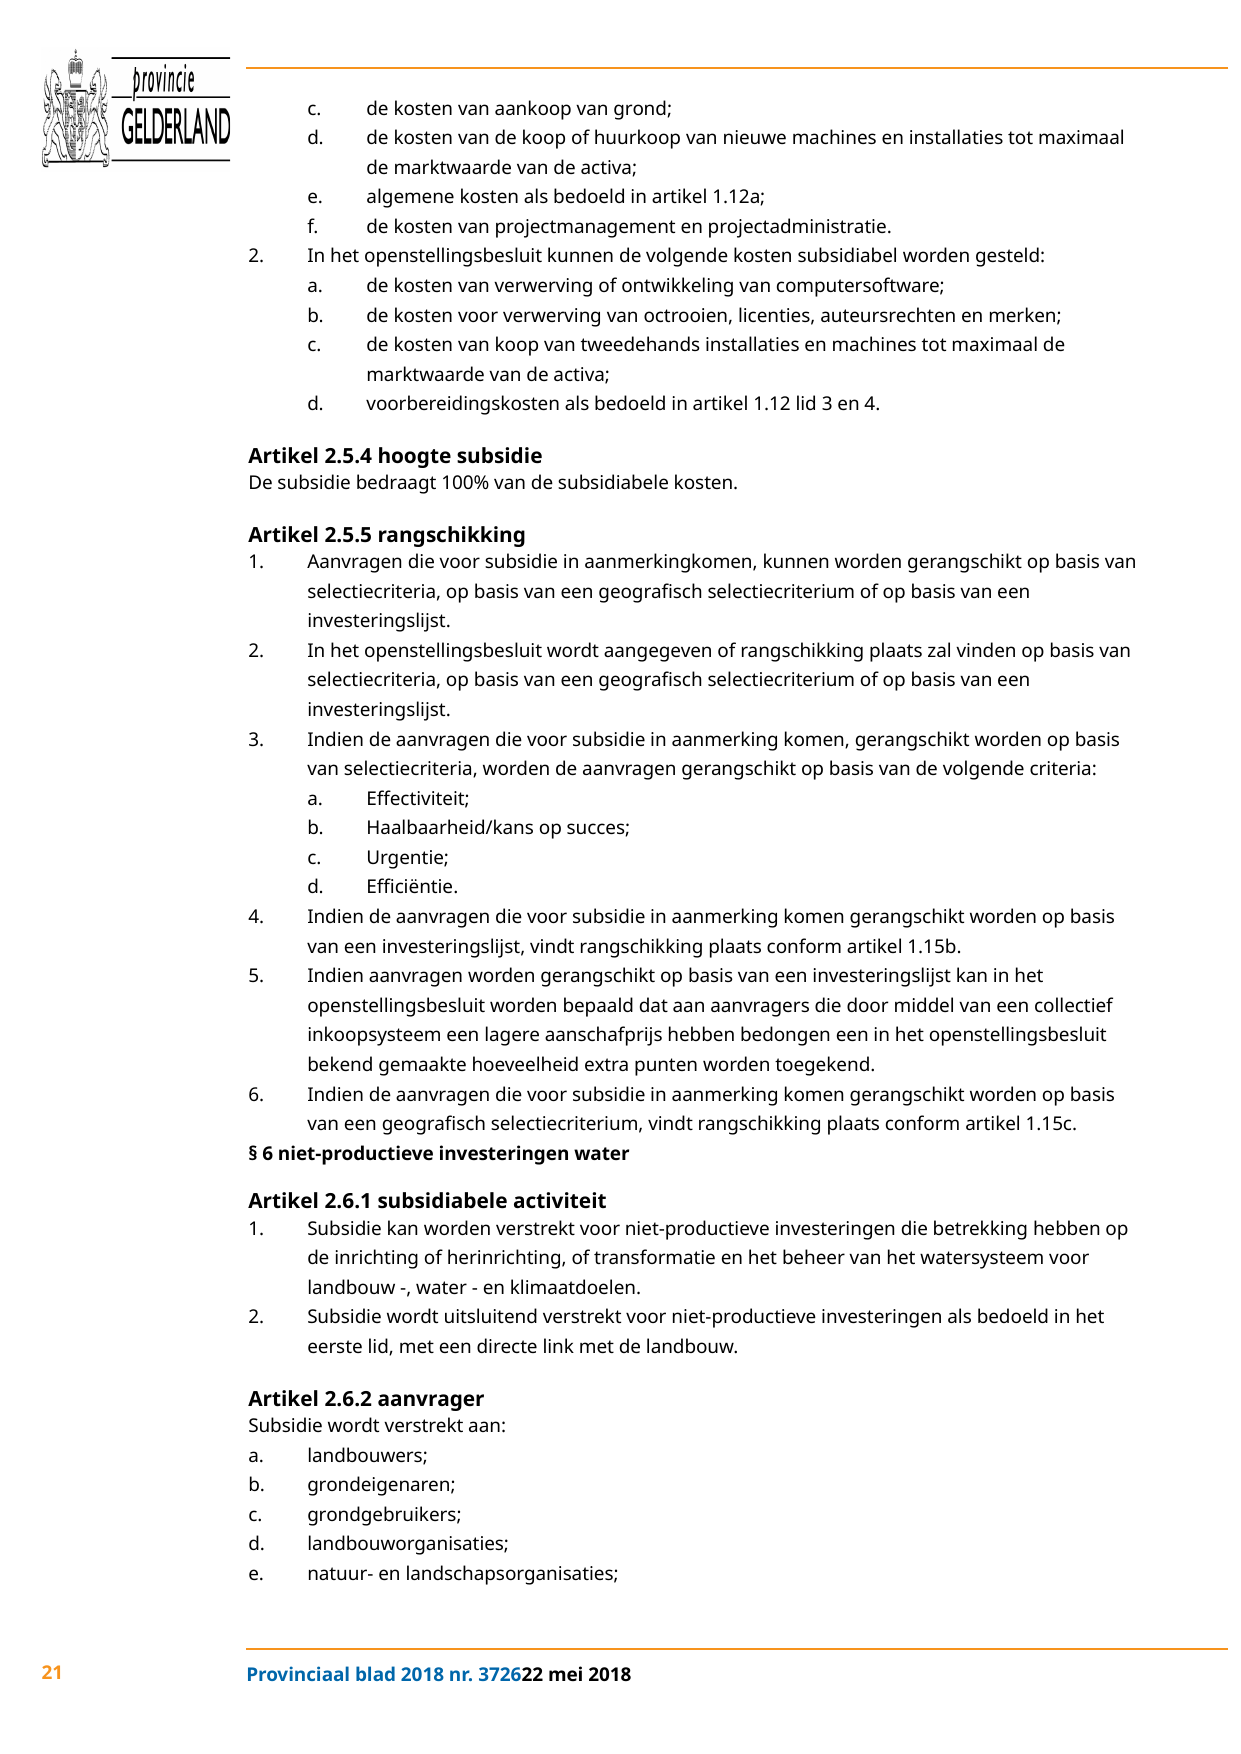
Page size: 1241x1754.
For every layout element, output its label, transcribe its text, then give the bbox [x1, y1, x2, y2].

list Urgentie; [307, 844, 1152, 870]
text Artikel 2.5.4 hoogte subsidie [248, 441, 1152, 469]
list de kosten van verwerving of ontwikkeling van computersoftware; [307, 272, 1152, 298]
list Subsidie wordt uitsluitend verstrekt voor niet-productieve investeringen als bedoeld in het eerste lid, met een directe link met de landbouw. [248, 1304, 1152, 1359]
list Indien aanvragen worden gerangschikt op basis van een investeringslijst kan in het openstellingsbesluit worden bepaald dat aan aanvragers die door middel van een collectief inkoopsysteem een lagere aanschafprijs hebben bedongen een in het openstellingsbesluit bekend gemaakte hoeveelheid extra punten worden toegekend. [248, 962, 1152, 1077]
list Indien de aanvragen die voor subsidie in aanmerking komen gerangschikt worden op basis van een investeringslijst, vindt rangschikking plaats conform artikel 1.15b. [248, 903, 1152, 959]
list de kosten van projectmanagement en projectadministratie. [307, 213, 1152, 239]
list Aanvragen die voor subsidie in aanmerkingkomen, kunnen worden gerangschikt op basis van selectiecriteria, op basis van een geografisch selectiecriterium of op basis van een investeringslijst. [248, 548, 1152, 633]
list de kosten van koop van tweedehands installaties en machines tot maximaal de marktwaarde van de activa; [307, 331, 1152, 387]
list Indien de aanvragen die voor subsidie in aanmerking komen, gerangschikt worden op basis van selectiecriteria, worden de aanvragen gerangschikt op basis van de volgende criteria: [248, 726, 1152, 781]
list algemene kosten als bedoeld in artikel 1.12a; [307, 183, 1152, 209]
list grondeigenaren; [248, 1471, 1152, 1497]
list de kosten van aankoop van grond; [307, 95, 1152, 121]
list Indien de aanvragen die voor subsidie in aanmerking komen gerangschikt worden op basis van een geografisch selectiecriterium, vindt rangschikking plaats conform artikel 1.15c. [248, 1081, 1152, 1136]
list Effectiviteit; [307, 785, 1152, 811]
list landbouworganisaties; [248, 1531, 1152, 1556]
text Artikel 2.6.2 aanvrager [248, 1384, 1152, 1412]
list Efficiëntie. [307, 874, 1152, 899]
text Subsidie wordt verstrekt aan: [248, 1412, 1152, 1438]
list In het openstellingsbesluit kunnen de volgende kosten subsidiabel worden gesteld: [248, 243, 1152, 268]
list de kosten van de koop of huurkoop van nieuwe machines en installaties tot maximaal de marktwaarde van de activa; [307, 124, 1152, 180]
text Artikel 2.6.1 subsidiabele activiteit [248, 1187, 1152, 1215]
list grondgebruikers; [248, 1501, 1152, 1527]
text § 6 niet-productieve investeringen water [248, 1140, 1152, 1166]
list Subsidie kan worden verstrekt voor niet-productieve investeringen die betrekking hebben op de inrichting of herinrichting, of transformatie en het beheer van het watersysteem voor landbouw -, water - en klimaatdoelen. [248, 1215, 1152, 1300]
picture [41, 47, 231, 172]
text Artikel 2.5.5 rangschikking [248, 520, 1152, 548]
list voorbereidingskosten als bedoeld in artikel 1.12 lid 3 en 4. [307, 391, 1152, 416]
list Haalbaarheid/kans op succes; [307, 814, 1152, 840]
list landbouwers; [248, 1442, 1152, 1467]
list natuur- en landschapsorganisaties; [248, 1560, 1152, 1586]
list In het openstellingsbesluit wordt aangegeven of rangschikking plaats zal vinden op basis van selectiecriteria, op basis van een geografisch selectiecriterium of op basis van een investeringslijst. [248, 637, 1152, 722]
text De subsidie bedraagt 100% van de subsidiabele kosten. [248, 469, 1152, 495]
list de kosten voor verwerving van octrooien, licenties, auteursrechten en merken; [307, 302, 1152, 328]
